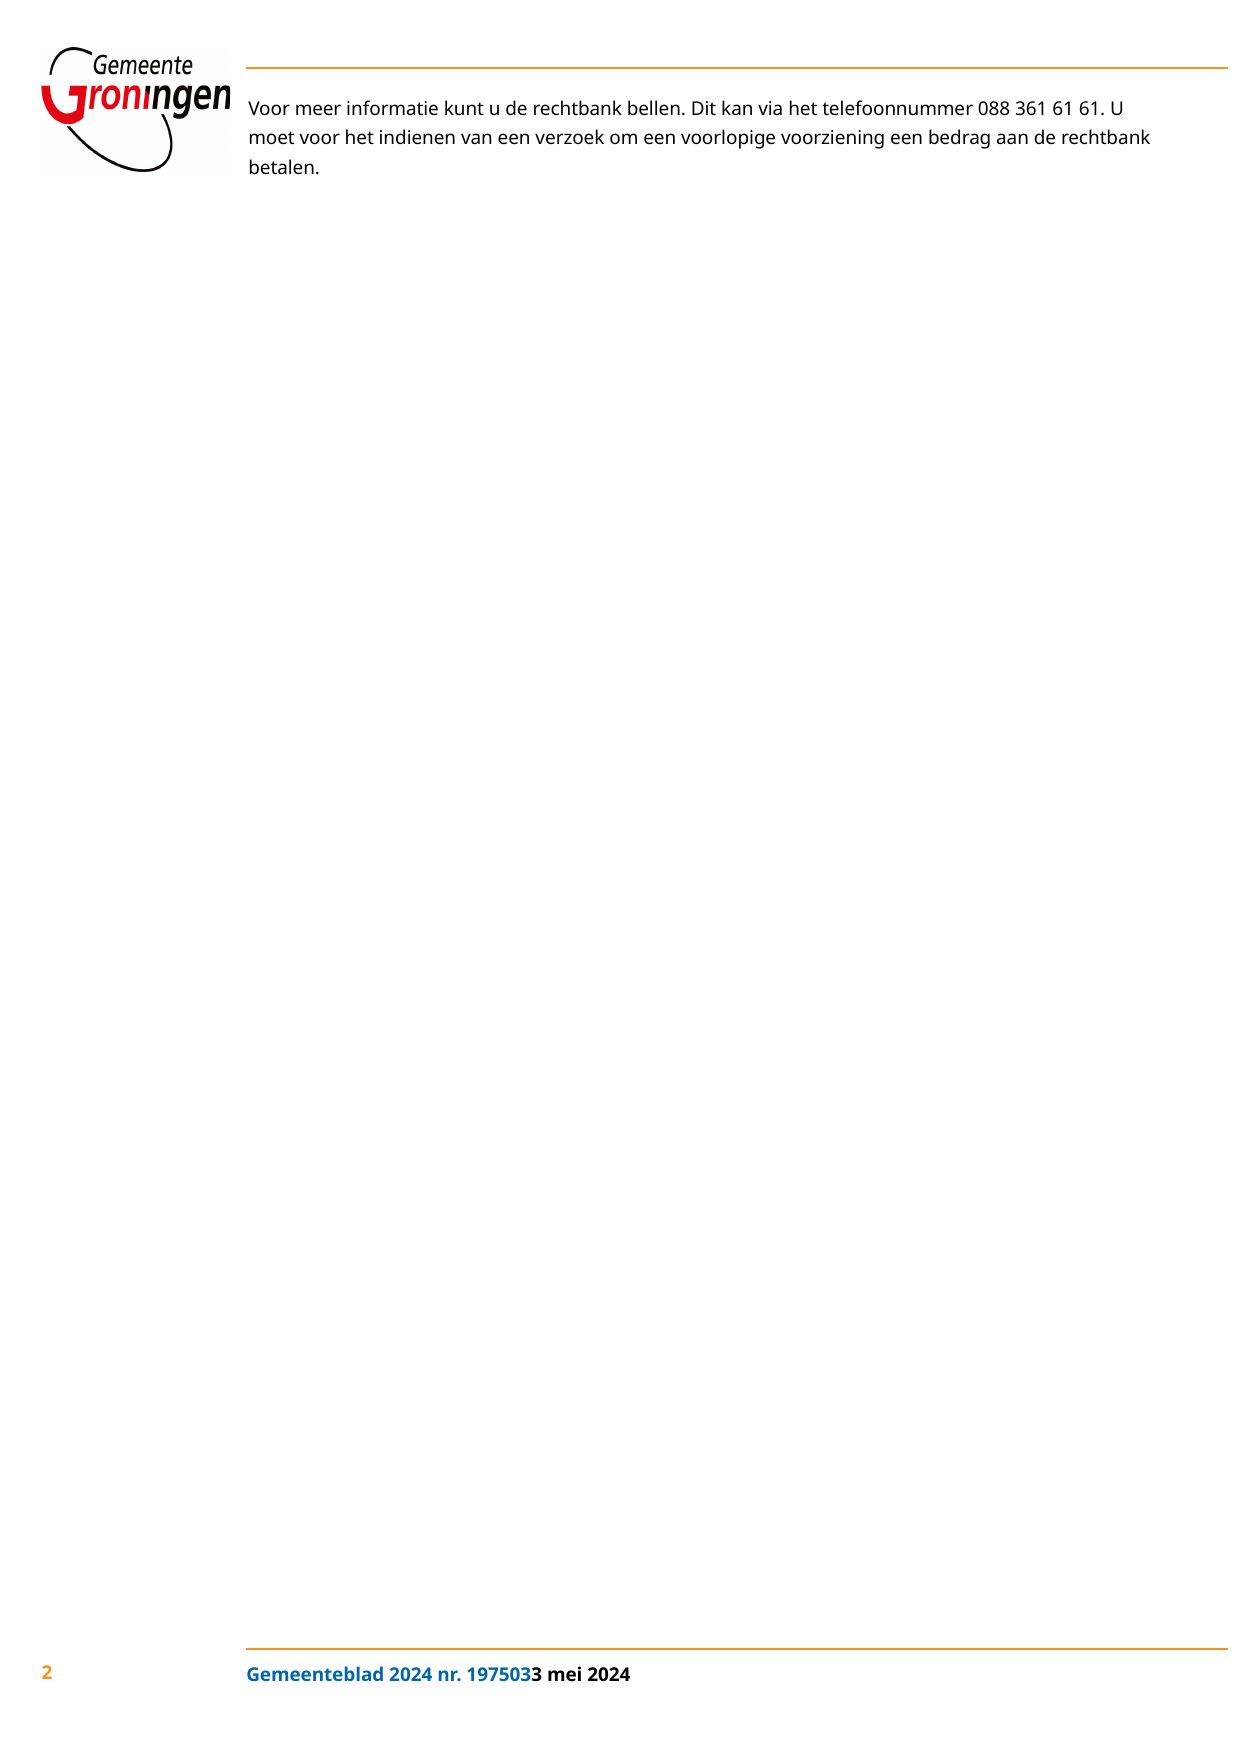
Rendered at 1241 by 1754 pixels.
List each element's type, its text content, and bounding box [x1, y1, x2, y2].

text Voor meer informatie kunt u de rechtbank bellen. Dit kan via het telefoonnummer 088 361 61 61. U moet voor het indienen van een verzoek om een voorlopige voorziening een bedrag aan de rechtbank betalen. [248, 95, 1152, 180]
picture [41, 47, 231, 172]
